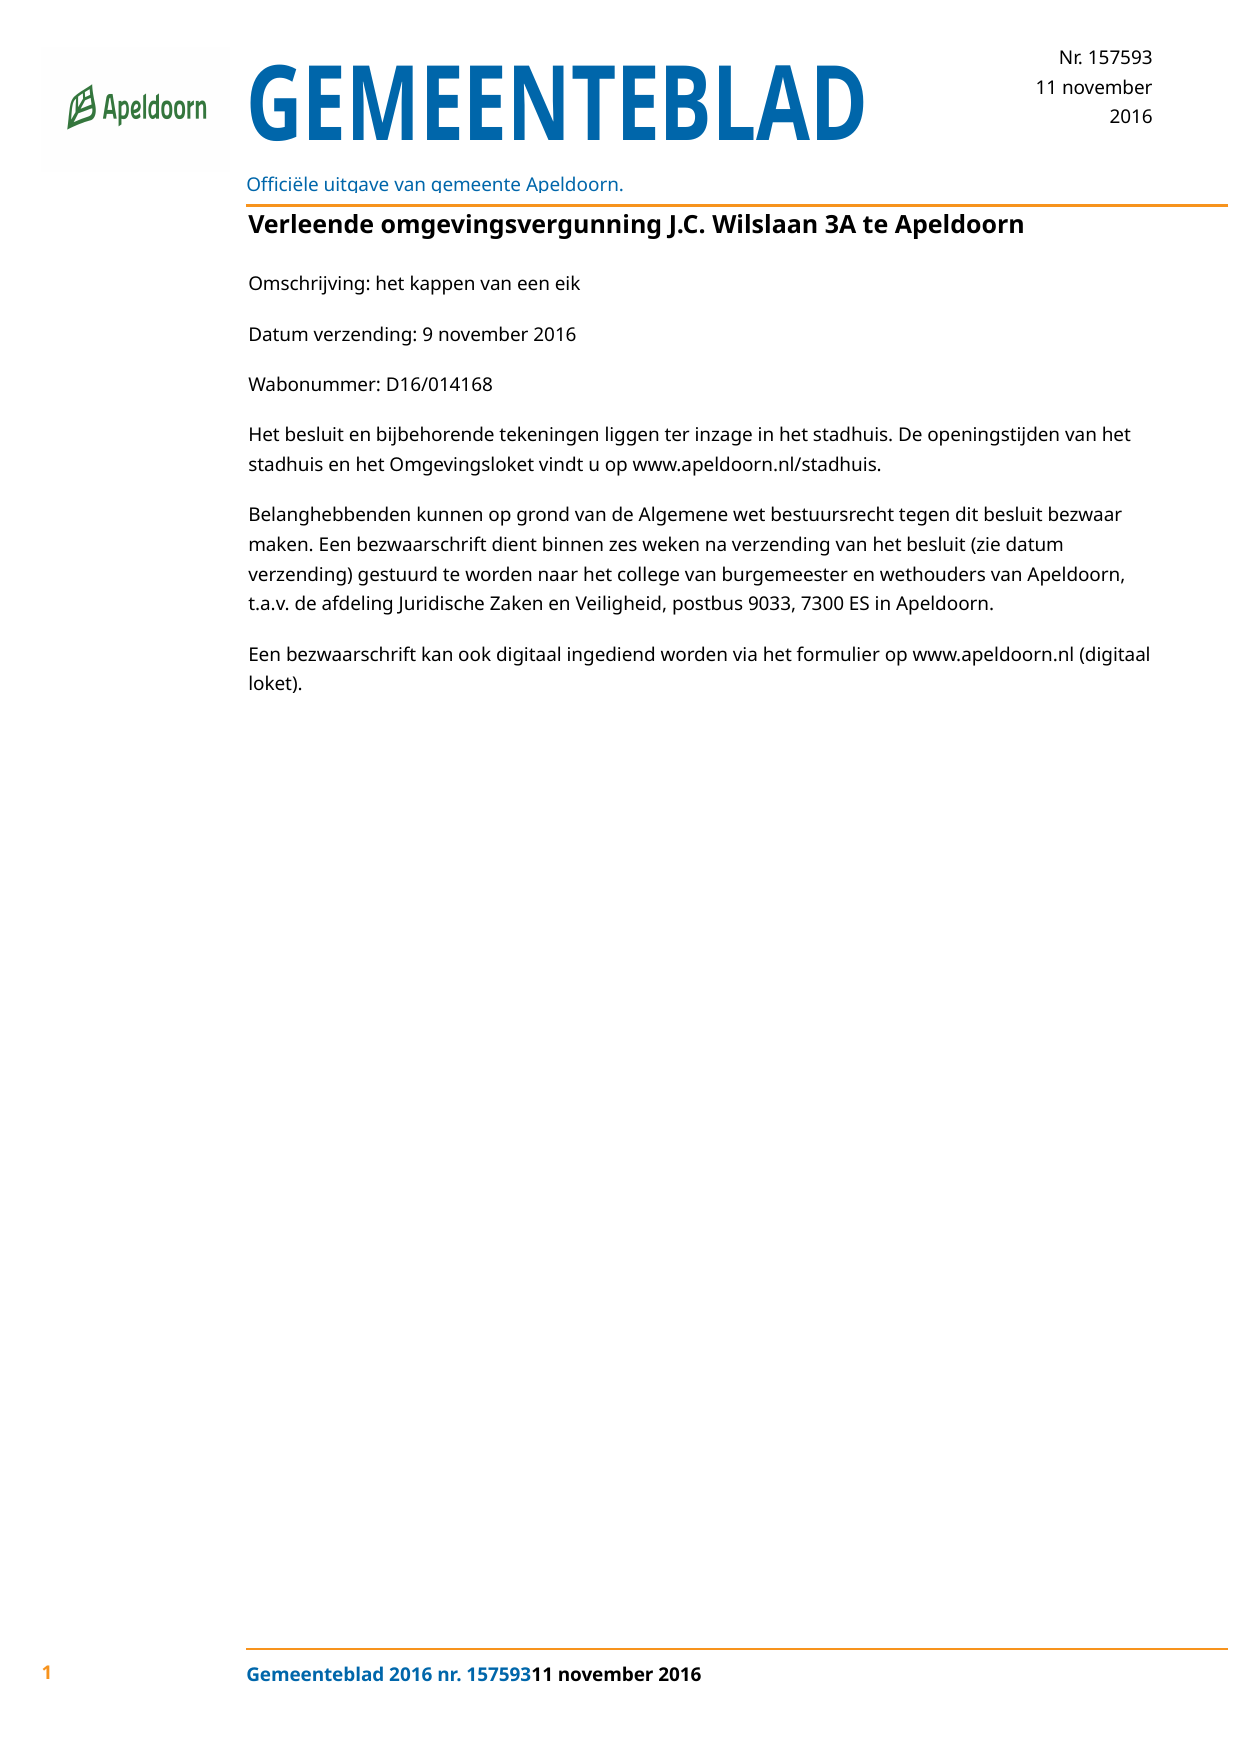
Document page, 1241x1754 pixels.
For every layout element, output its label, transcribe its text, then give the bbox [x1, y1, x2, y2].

text Omschrijving: het kappen van een eik [248, 270, 1152, 296]
text Wabonummer: D16/014168 [248, 371, 1152, 397]
text Het besluit en bijbehorende tekeningen liggen ter inzage in het stadhuis. De openingstijden van het stadhuis en het Omgevingsloket vindt u op www.apeldoorn.nl/stadhuis. [248, 422, 1152, 477]
text Datum verzending: 9 november 2016 [248, 321, 1152, 346]
text Verleende omgevingsvergunning J.C. Wilslaan 3A te Apeldoorn [248, 207, 1152, 241]
picture [41, 47, 231, 172]
text Belanghebbenden kunnen op grond van de Algemene wet bestuursrecht tegen dit besluit bezwaar maken. Een bezwaarschrift dient binnen zes weken na verzending van het besluit (zie datum verzending) gestuurd te worden naar het college van burgemeester en wethouders van Apeldoorn, t.a.v. de afdeling Juridische Zaken en Veiligheid, postbus 9033, 7300 ES in Apeldoorn. [248, 502, 1152, 616]
text Een bezwaarschrift kan ook digitaal ingediend worden via het formulier op www.apeldoorn.nl (digitaal loket). [248, 641, 1152, 696]
